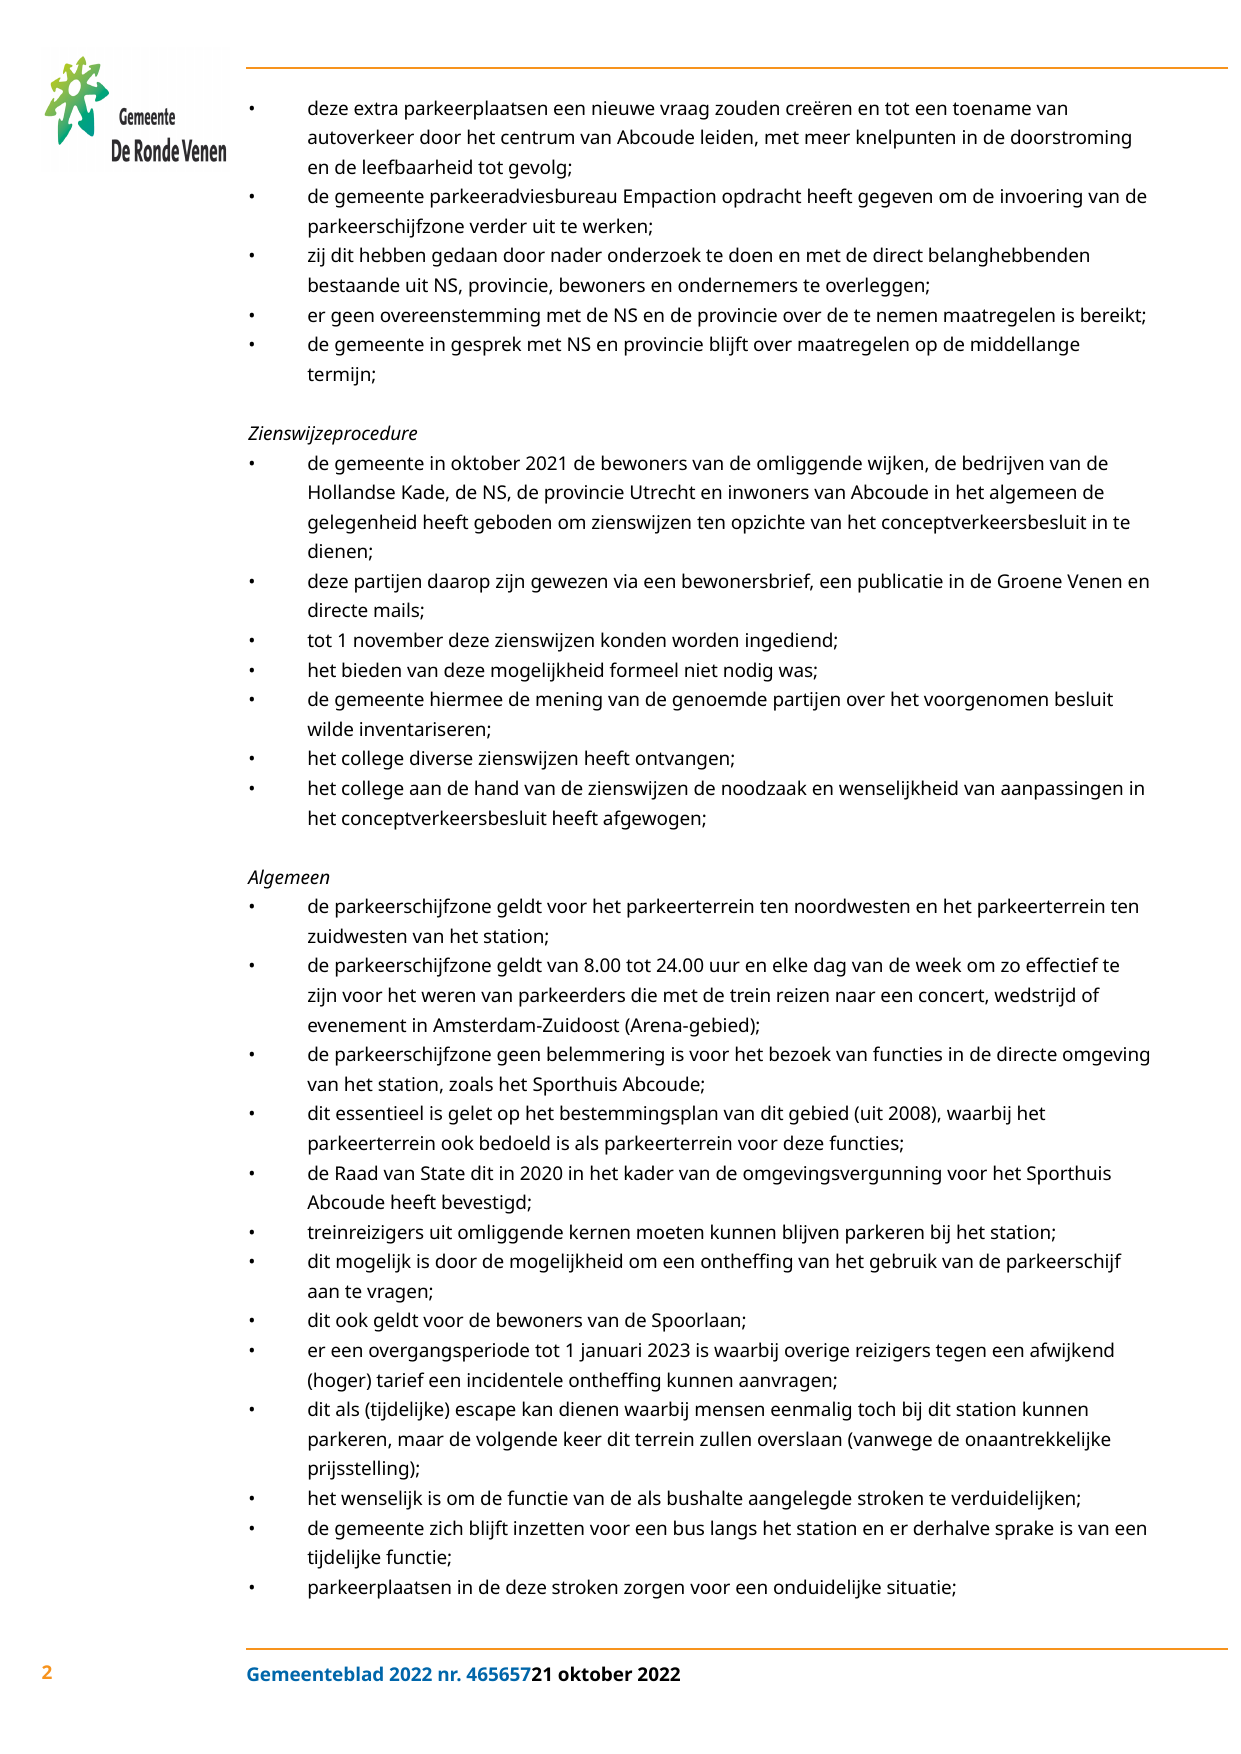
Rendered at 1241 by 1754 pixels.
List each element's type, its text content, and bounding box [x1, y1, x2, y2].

list het college aan de hand van de zienswijzen de noodzaak en wenselijkheid van aanpassingen in het conceptverkeersbesluit heeft afgewogen; [248, 775, 1152, 831]
list dit mogelijk is door de mogelijkheid om een ontheffing van het gebruik van de parkeerschijf aan te vragen; [248, 1248, 1152, 1304]
list de gemeente parkeeradviesbureau Empaction opdracht heeft gegeven om de invoering van de parkeerschijfzone verder uit te werken; [248, 183, 1152, 239]
list de gemeente hiermee de mening van de genoemde partijen over het voorgenomen besluit wilde inventariseren; [248, 686, 1152, 742]
list de gemeente in gesprek met NS en provincie blijft over maatregelen op de middellange termijn; [248, 331, 1152, 387]
picture [41, 47, 231, 172]
list dit ook geldt voor de bewoners van de Spoorlaan; [248, 1308, 1152, 1333]
list de gemeente zich blijft inzetten voor een bus langs het station en er derhalve sprake is van een tijdelijke functie; [248, 1515, 1152, 1570]
list tot 1 november deze zienswijzen konden worden ingediend; [248, 627, 1152, 653]
list deze extra parkeerplaatsen een nieuwe vraag zouden creëren en tot een toename van autoverkeer door het centrum van Abcoude leiden, met meer knelpunten in de doorstroming en de leefbaarheid tot gevolg; [248, 95, 1152, 180]
list er een overgangsperiode tot 1 januari 2023 is waarbij overige reizigers tegen een afwijkend (hoger) tarief een incidentele ontheffing kunnen aanvragen; [248, 1337, 1152, 1393]
list treinreizigers uit omliggende kernen moeten kunnen blijven parkeren bij het station; [248, 1219, 1152, 1245]
list dit als (tijdelijke) escape kan dienen waarbij mensen eenmalig toch bij dit station kunnen parkeren, maar de volgende keer dit terrein zullen overslaan (vanwege de onaantrekkelijke prijsstelling); [248, 1396, 1152, 1481]
list de parkeerschijfzone geldt van 8.00 tot 24.00 uur en elke dag van de week om zo effectief te zijn voor het weren van parkeerders die met de trein reizen naar een concert, wedstrijd of evenement in Amsterdam-Zuidoost (Arena-gebied); [248, 953, 1152, 1038]
list de Raad van State dit in 2020 in het kader van de omgevingsvergunning voor het Sporthuis Abcoude heeft bevestigd; [248, 1160, 1152, 1215]
list het bieden van deze mogelijkheid formeel niet nodig was; [248, 657, 1152, 683]
list zij dit hebben gedaan door nader onderzoek te doen en met de direct belanghebbenden bestaande uit NS, provincie, bewoners en ondernemers te overleggen; [248, 243, 1152, 298]
list dit essentieel is gelet op het bestemmingsplan van dit gebied (uit 2008), waarbij het parkeerterrein ook bedoeld is als parkeerterrein voor deze functies; [248, 1101, 1152, 1156]
list er geen overeenstemming met de NS en de provincie over de te nemen maatregelen is bereikt; [248, 302, 1152, 328]
text Algemeen [248, 864, 1152, 890]
text Zienswijzeprocedure [248, 420, 1152, 446]
list de parkeerschijfzone geldt voor het parkeerterrein ten noordwesten en het parkeerterrein ten zuidwesten van het station; [248, 893, 1152, 949]
list het college diverse zienswijzen heeft ontvangen; [248, 746, 1152, 771]
list de parkeerschijfzone geen belemmering is voor het bezoek van functies in de directe omgeving van het station, zoals het Sporthuis Abcoude; [248, 1041, 1152, 1097]
list de gemeente in oktober 2021 de bewoners van de omliggende wijken, de bedrijven van de Hollandse Kade, de NS, de provincie Utrecht en inwoners van Abcoude in het algemeen de gelegenheid heeft geboden om zienswijzen ten opzichte van het conceptverkeersbesluit in te dienen; [248, 450, 1152, 564]
list parkeerplaatsen in de deze stroken zorgen voor een onduidelijke situatie; [248, 1574, 1152, 1600]
list het wenselijk is om de functie van de als bushalte aangelegde stroken te verduidelijken; [248, 1485, 1152, 1511]
list deze partijen daarop zijn gewezen via een bewonersbrief, een publicatie in de Groene Venen en directe mails; [248, 568, 1152, 623]
